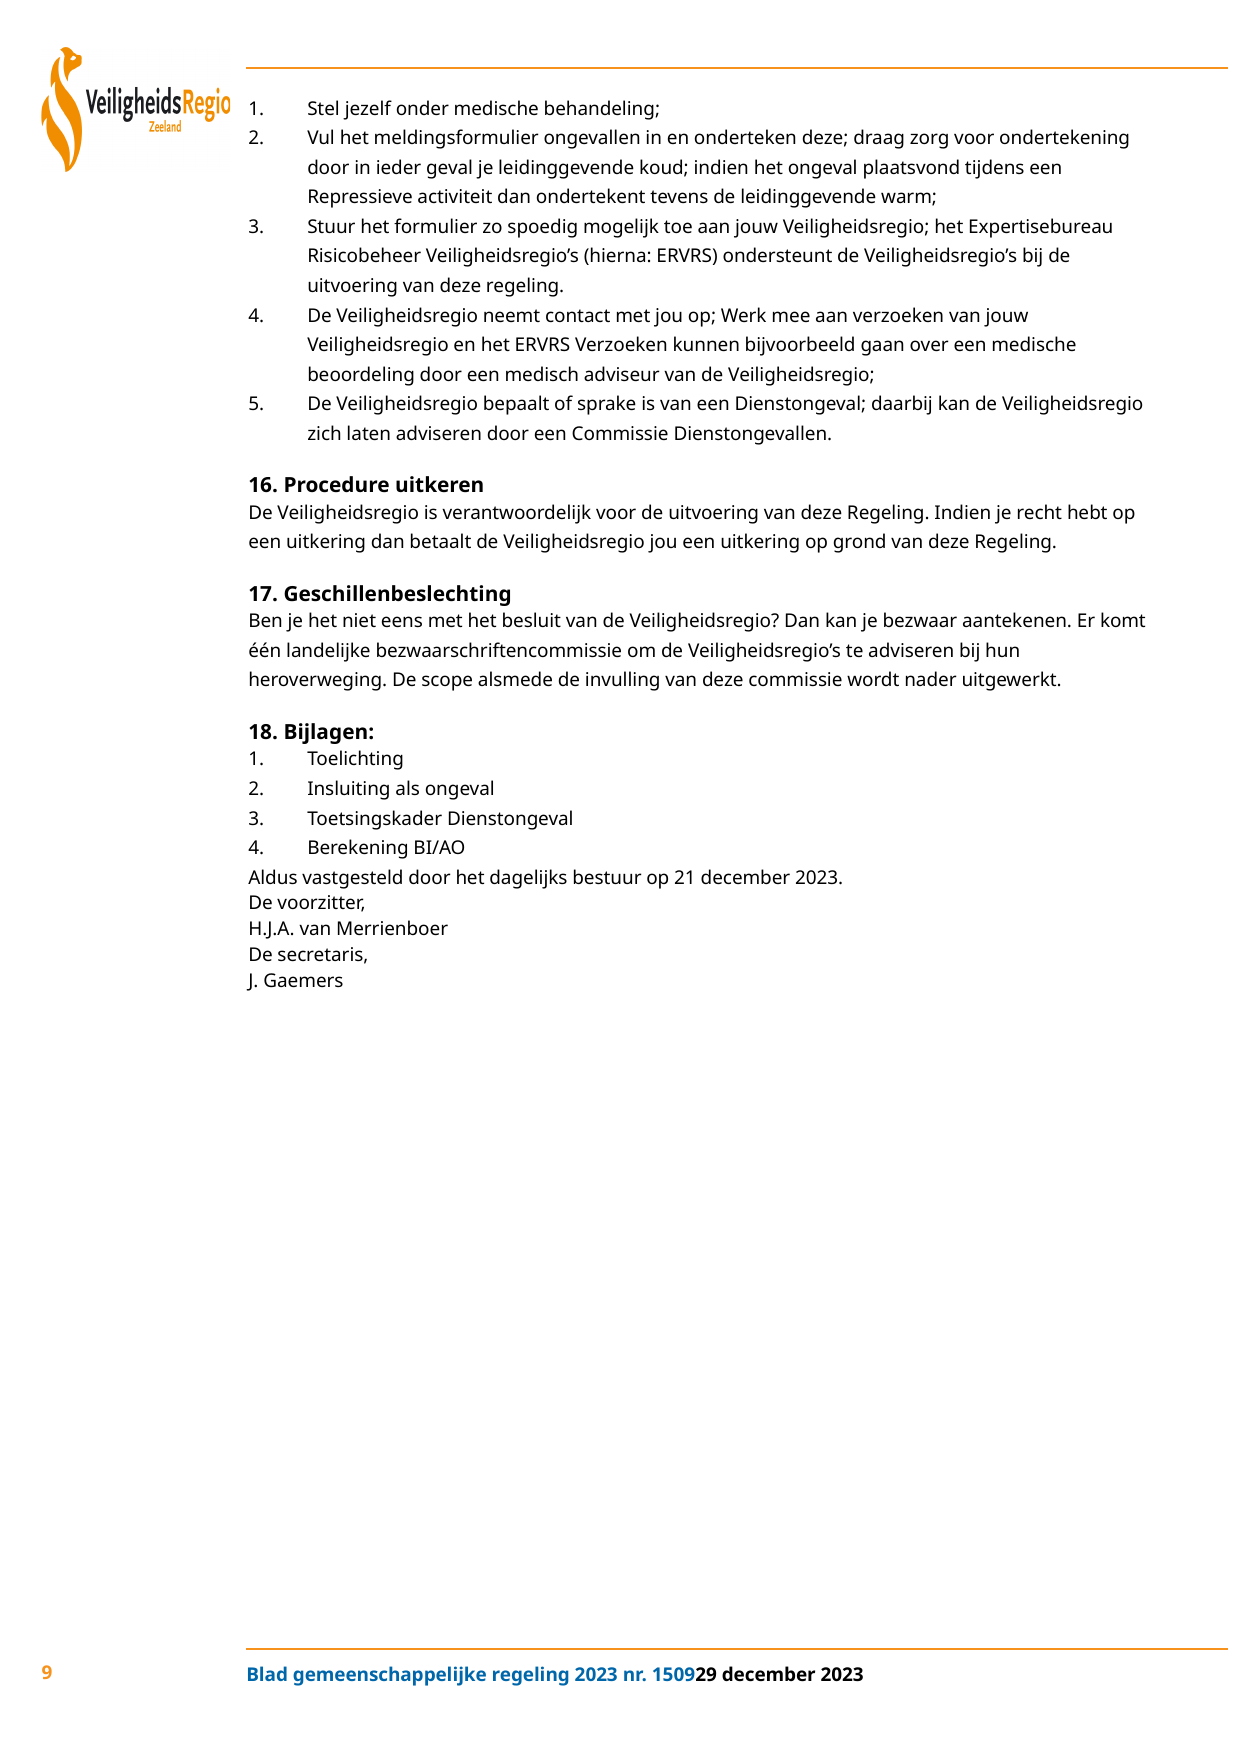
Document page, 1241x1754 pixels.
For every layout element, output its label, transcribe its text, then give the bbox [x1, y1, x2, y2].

text De secretaris, [248, 941, 1152, 967]
list Toetsingskader Dienstongeval [248, 805, 1152, 830]
list Insluiting als ongeval [248, 775, 1152, 801]
text De Veiligheidsregio is verantwoordelijk voor de uitvoering van deze Regeling. Indien je recht hebt op een uitkering dan betaalt de Veiligheidsregio jou een uitkering op grond van deze Regeling. [248, 499, 1152, 554]
text De voorzitter, [248, 889, 1152, 915]
text 18. Bijlagen: [248, 717, 1152, 746]
list Stuur het formulier zo spoedig mogelijk toe aan jouw Veiligheidsregio; het Expertisebureau Risicobeheer Veiligheidsregio’s (hierna: ERVRS) ondersteunt de Veiligheidsregio’s bij de uitvoering van deze regeling. [248, 213, 1152, 298]
text H.J.A. van Merrienboer [248, 915, 1152, 941]
picture [41, 47, 231, 172]
list De Veiligheidsregio bepaalt of sprake is van een Dienstongeval; daarbij kan de Veiligheidsregio zich laten adviseren door een Commissie Dienstongevallen. [248, 391, 1152, 446]
list De Veiligheidsregio neemt contact met jou op; Werk mee aan verzoeken van jouw Veiligheidsregio en het ERVRS Verzoeken kunnen bijvoorbeeld gaan over een medische beoordeling door een medisch adviseur van de Veiligheidsregio; [248, 302, 1152, 387]
text 17. Geschillenbeslechting [248, 579, 1152, 607]
list Berekening BI/AO [248, 834, 1152, 860]
text 16. Procedure uitkeren [248, 471, 1152, 499]
text J. Gaemers [248, 967, 1152, 992]
text Ben je het niet eens met het besluit van de Veiligheidsregio? Dan kan je bezwaar aantekenen. Er komt één landelijke bezwaarschriftencommissie om de Veiligheidsregio’s te adviseren bij hun heroverweging. De scope alsmede de invulling van deze commissie wordt nader uitgewerkt. [248, 607, 1152, 692]
list Vul het meldingsformulier ongevallen in en onderteken deze; draag zorg voor ondertekening door in ieder geval je leidinggevende koud; indien het ongeval plaatsvond tijdens een Repressieve activiteit dan ondertekent tevens de leidinggevende warm; [248, 124, 1152, 209]
list Toelichting [248, 746, 1152, 771]
list Stel jezelf onder medische behandeling; [248, 95, 1152, 121]
text Aldus vastgesteld door het dagelijks bestuur op 21 december 2023. [248, 864, 1152, 889]
